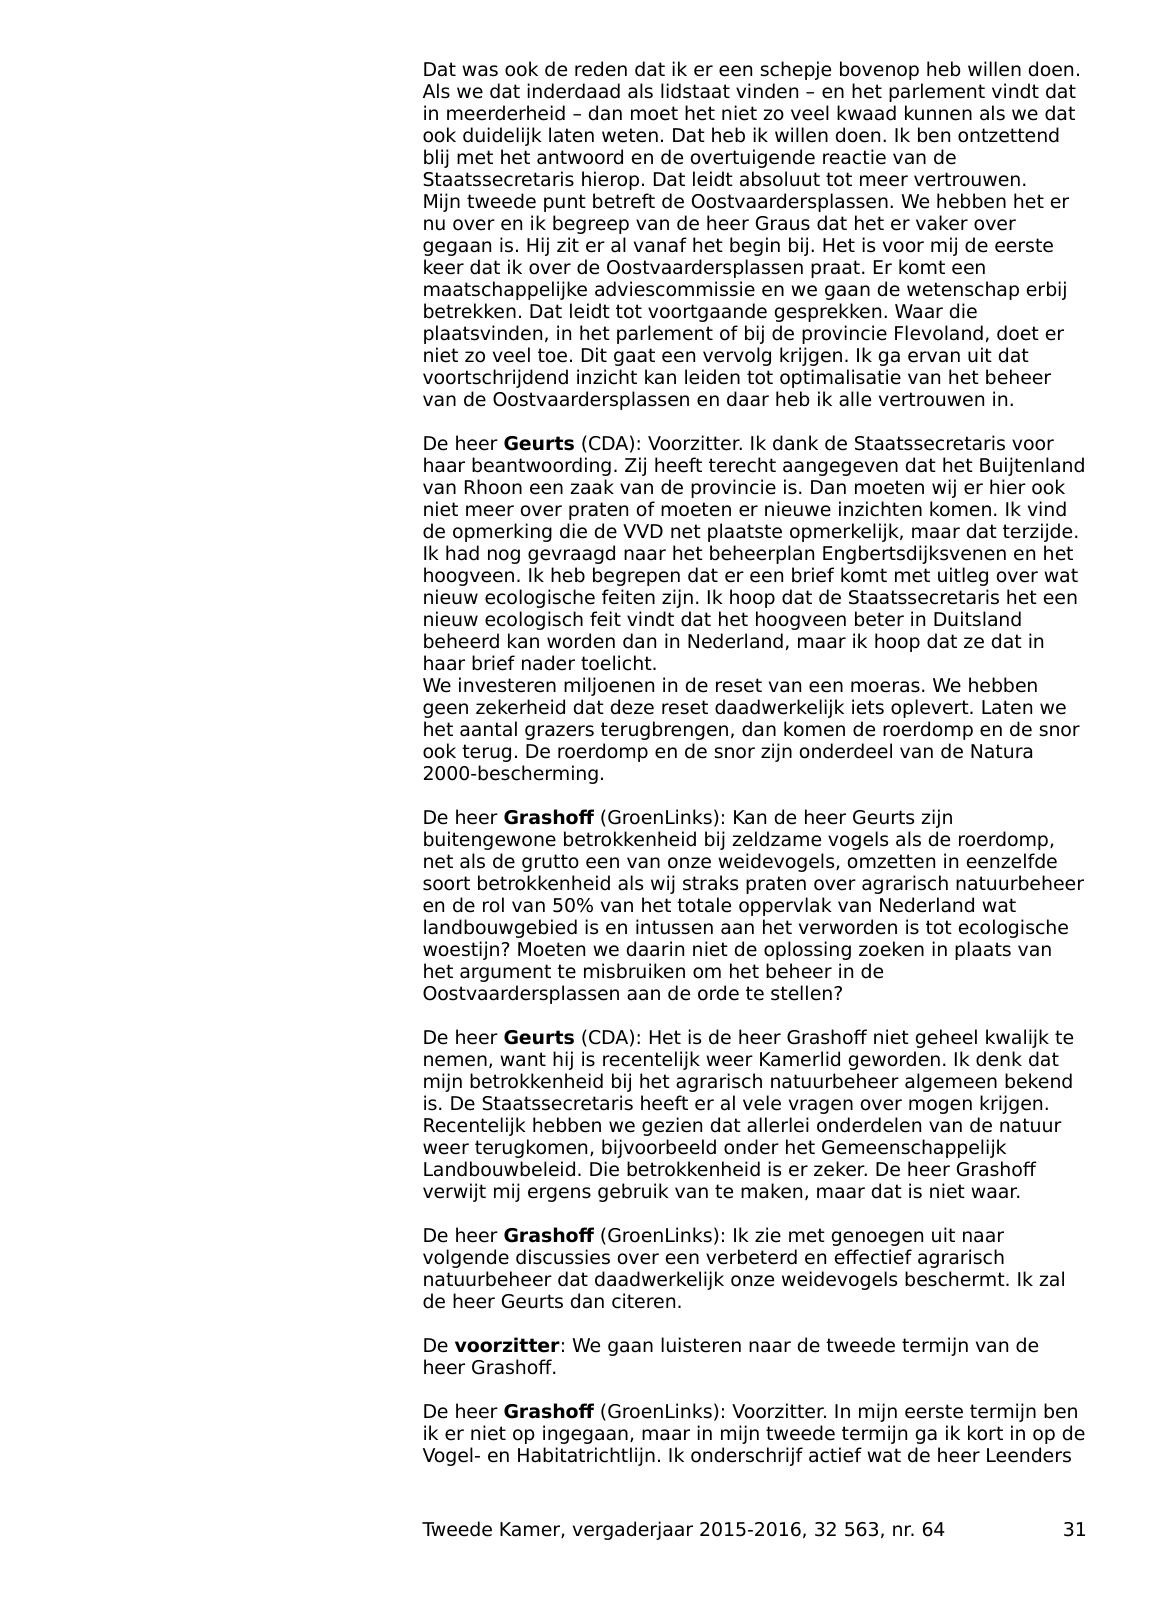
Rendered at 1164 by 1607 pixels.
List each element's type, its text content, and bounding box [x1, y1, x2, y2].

text Ik had nog gevraagd naar het beheerplan Engbertsdijksvenen en het hoogveen. Ik heb begrepen dat er een brief komt met uitleg over wat nieuw ecologische feiten zijn. Ik hoop dat de Staatssecretaris het een nieuw ecologisch feit vindt dat het hoogveen beter in Duitsland beheerd kan worden dan in Nederland, maar ik hoop dat ze dat in haar brief nader toelicht. [422, 543, 1087, 675]
text Dat was ook de reden dat ik er een schepje bovenop heb willen doen. Als we dat inderdaad als lidstaat vinden – en het parlement vindt dat in meerderheid – dan moet het niet zo veel kwaad kunnen als we dat ook duidelijk laten weten. Dat heb ik willen doen. Ik ben ontzettend blij met het antwoord en de overtuigende reactie van de Staatssecretaris hierop. Dat leidt absoluut tot meer vertrouwen. [422, 59, 1087, 191]
text We investeren miljoenen in de reset van een moeras. We hebben geen zekerheid dat deze reset daadwerkelijk iets oplevert. Laten we het aantal grazers terugbrengen, dan komen de roerdomp en de snor ook terug. De roerdomp en de snor zijn onderdeel van de Natura 2000-bescherming. [422, 675, 1087, 784]
text Mijn tweede punt betreft de Oostvaardersplassen. We hebben het er nu over en ik begreep van de heer Graus dat het er vaker over gegaan is. Hij zit er al vanaf het begin bij. Het is voor mij de eerste keer dat ik over de Oostvaardersplassen praat. Er komt een maatschappelijke adviescommissie en we gaan de wetenschap erbij betrekken. Dat leidt tot voortgaande gesprekken. Waar die plaatsvinden, in het parlement of bij de provincie Flevoland, doet er niet zo veel toe. Dit gaat een vervolg krijgen. Ik ga ervan uit dat voortschrijdend inzicht kan leiden tot optimalisatie van het beheer van de Oostvaardersplassen en daar heb ik alle vertrouwen in. [422, 191, 1087, 411]
text De heer Grashoff (GroenLinks): Ik zie met genoegen uit naar volgende discussies over een verbeterd en effectief agrarisch natuurbeheer dat daadwerkelijk onze weidevogels beschermt. Ik zal de heer Geurts dan citeren. [422, 1225, 1087, 1313]
text De heer Geurts (CDA): Voorzitter. Ik dank de Staatssecretaris voor haar beantwoording. Zij heeft terecht aangegeven dat het Buijtenland van Rhoon een zaak van de provincie is. Dan moeten wij er hier ook niet meer over praten of moeten er nieuwe inzichten komen. Ik vind de opmerking die de VVD net plaatste opmerkelijk, maar dat terzijde. [422, 433, 1087, 543]
text De voorzitter: We gaan luisteren naar de tweede termijn van de heer Grashoff. [422, 1335, 1087, 1379]
text De heer Grashoff (GroenLinks): Voorzitter. In mijn eerste termijn ben ik er niet op ingegaan, maar in mijn tweede termijn ga ik kort in op de Vogel- en Habitatrichtlijn. Ik onderschrijf actief wat de heer Leenders [422, 1401, 1087, 1467]
text De heer Grashoff (GroenLinks): Kan de heer Geurts zijn buitengewone betrokkenheid bij zeldzame vogels als de roerdomp, net als de grutto een van onze weidevogels, omzetten in eenzelfde soort betrokkenheid als wij straks praten over agrarisch natuurbeheer en de rol van 50% van het totale oppervlak van Nederland wat landbouwgebied is en intussen aan het verworden is tot ecologische woestijn? Moeten we daarin niet de oplossing zoeken in plaats van het argument te misbruiken om het beheer in de Oostvaardersplassen aan de orde te stellen? [422, 807, 1087, 1004]
text De heer Geurts (CDA): Het is de heer Grashoff niet geheel kwalijk te nemen, want hij is recentelijk weer Kamerlid geworden. Ik denk dat mijn betrokkenheid bij het agrarisch natuurbeheer algemeen bekend is. De Staatssecretaris heeft er al vele vragen over mogen krijgen. Recentelijk hebben we gezien dat allerlei onderdelen van de natuur weer terugkomen, bijvoorbeeld onder het Gemeenschappelijk Landbouwbeleid. Die betrokkenheid is er zeker. De heer Grashoff verwijt mij ergens gebruik van te maken, maar dat is niet waar. [422, 1027, 1087, 1203]
